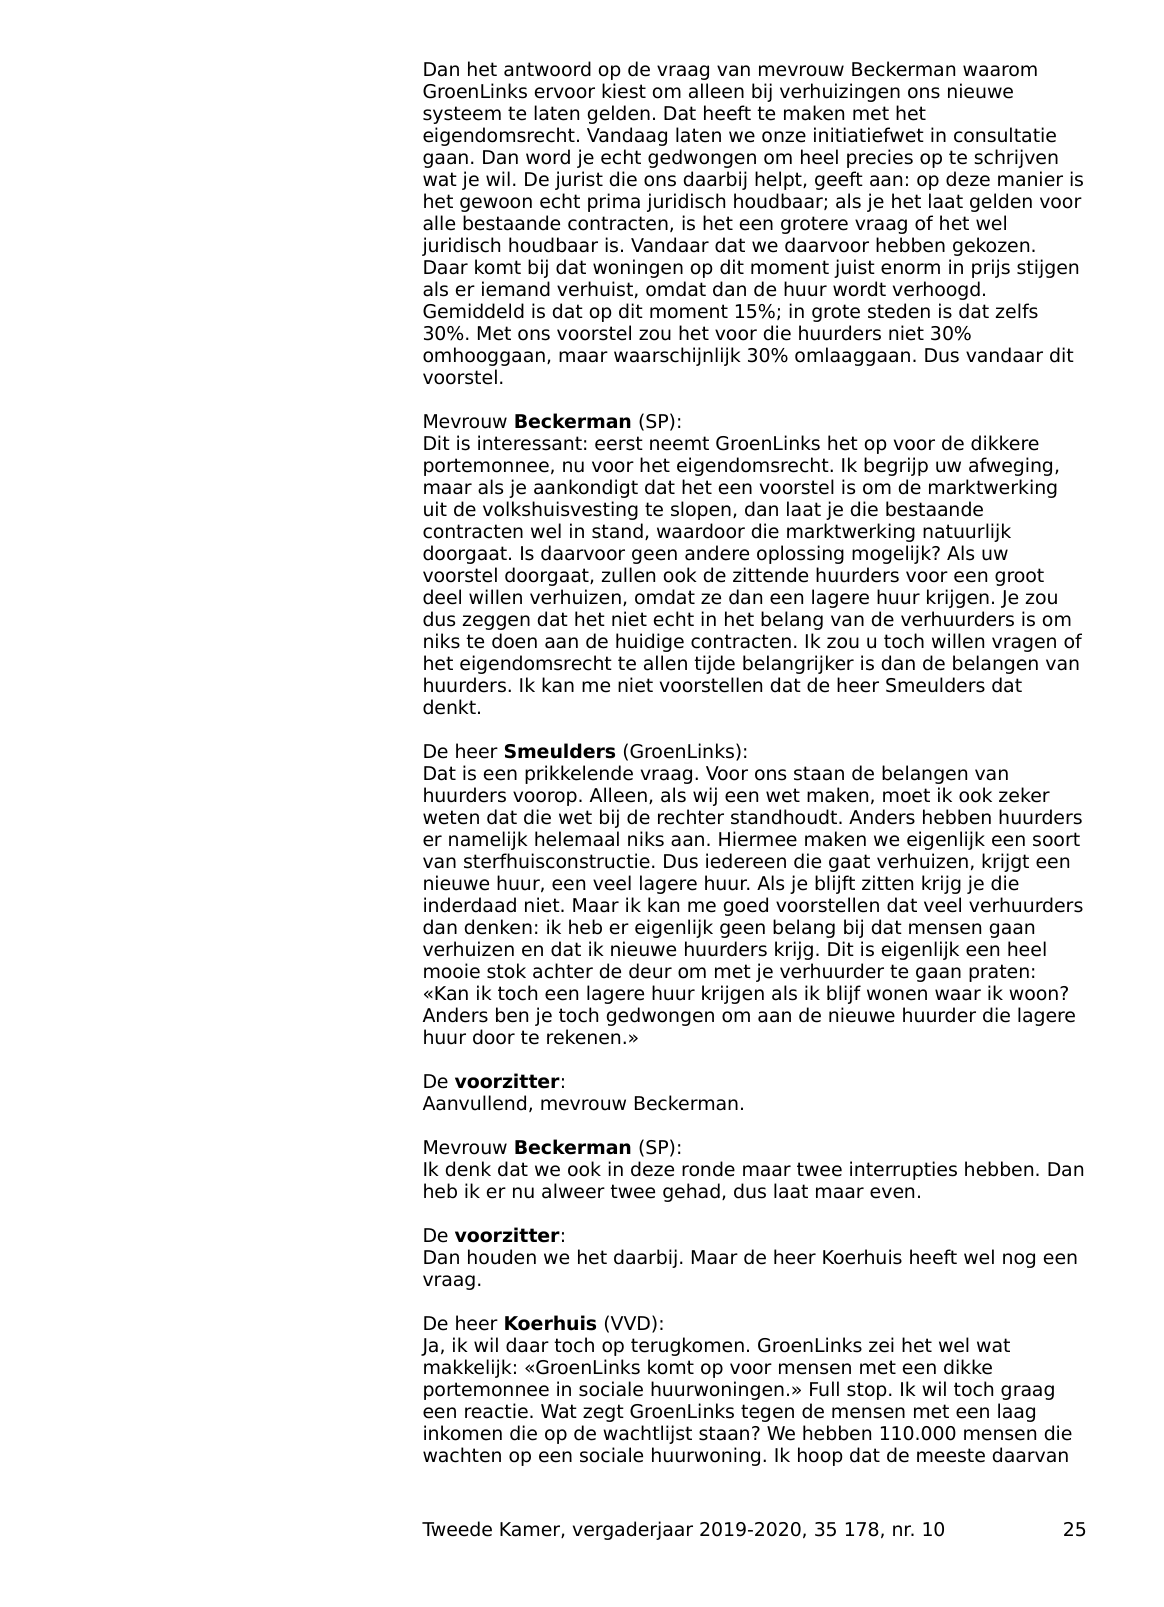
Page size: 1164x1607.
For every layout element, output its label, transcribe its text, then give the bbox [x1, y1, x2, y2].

text Aanvullend, mevrouw Beckerman. [422, 1093, 1087, 1115]
text De heer Smeulders (GroenLinks): [422, 741, 1087, 763]
text Dit is interessant: eerst neemt GroenLinks het op voor de dikkere portemonnee, nu voor het eigendomsrecht. Ik begrijp uw afweging, maar als je aankondigt dat het een voorstel is om de marktwerking uit de volkshuisvesting te slopen, dan laat je die bestaande contracten wel in stand, waardoor die marktwerking natuurlijk doorgaat. Is daarvoor geen andere oplossing mogelijk? Als uw voorstel doorgaat, zullen ook de zittende huurders voor een groot deel willen verhuizen, omdat ze dan een lagere huur krijgen. Je zou dus zeggen dat het niet echt in het belang van de verhuurders is om niks te doen aan de huidige contracten. Ik zou u toch willen vragen of het eigendomsrecht te allen tijde belangrijker is dan de belangen van huurders. Ik kan me niet voorstellen dat de heer Smeulders dat denkt. [422, 433, 1087, 719]
text De voorzitter: [422, 1225, 1087, 1247]
text Ja, ik wil daar toch op terugkomen. GroenLinks zei het wel wat makkelijk: «GroenLinks komt op voor mensen met een dikke portemonnee in sociale huurwoningen.» Full stop. Ik wil toch graag een reactie. Wat zegt GroenLinks tegen de mensen met een laag inkomen die op de wachtlijst staan? We hebben 110.000 mensen die wachten op een sociale huurwoning. Ik hoop dat de meeste daarvan [422, 1335, 1087, 1467]
text Ik denk dat we ook in deze ronde maar twee interrupties hebben. Dan heb ik er nu alweer twee gehad, dus laat maar even. [422, 1159, 1087, 1203]
text Dan het antwoord op de vraag van mevrouw Beckerman waarom GroenLinks ervoor kiest om alleen bij verhuizingen ons nieuwe systeem te laten gelden. Dat heeft te maken met het eigendomsrecht. Vandaag laten we onze initiatiefwet in consultatie gaan. Dan word je echt gedwongen om heel precies op te schrijven wat je wil. De jurist die ons daarbij helpt, geeft aan: op deze manier is het gewoon echt prima juridisch houdbaar; als je het laat gelden voor alle bestaande contracten, is het een grotere vraag of het wel juridisch houdbaar is. Vandaar dat we daarvoor hebben gekozen. Daar komt bij dat woningen op dit moment juist enorm in prijs stijgen als er iemand verhuist, omdat dan de huur wordt verhoogd. Gemiddeld is dat op dit moment 15%; in grote steden is dat zelfs 30%. Met ons voorstel zou het voor die huurders niet 30% omhooggaan, maar waarschijnlijk 30% omlaaggaan. Dus vandaar dit voorstel. [422, 59, 1087, 389]
text Dat is een prikkelende vraag. Voor ons staan de belangen van huurders voorop. Alleen, als wij een wet maken, moet ik ook zeker weten dat die wet bij de rechter standhoudt. Anders hebben huurders er namelijk helemaal niks aan. Hiermee maken we eigenlijk een soort van sterfhuisconstructie. Dus iedereen die gaat verhuizen, krijgt een nieuwe huur, een veel lagere huur. Als je blijft zitten krijg je die inderdaad niet. Maar ik kan me goed voorstellen dat veel verhuurders dan denken: ik heb er eigenlijk geen belang bij dat mensen gaan verhuizen en dat ik nieuwe huurders krijg. Dit is eigenlijk een heel mooie stok achter de deur om met je verhuurder te gaan praten: «Kan ik toch een lagere huur krijgen als ik blijf wonen waar ik woon? Anders ben je toch gedwongen om aan de nieuwe huurder die lagere huur door te rekenen.» [422, 763, 1087, 1048]
text Mevrouw Beckerman (SP): [422, 411, 1087, 433]
text Mevrouw Beckerman (SP): [422, 1137, 1087, 1159]
text Dan houden we het daarbij. Maar de heer Koerhuis heeft wel nog een vraag. [422, 1247, 1087, 1291]
text De heer Koerhuis (VVD): [422, 1313, 1087, 1335]
text De voorzitter: [422, 1071, 1087, 1093]
